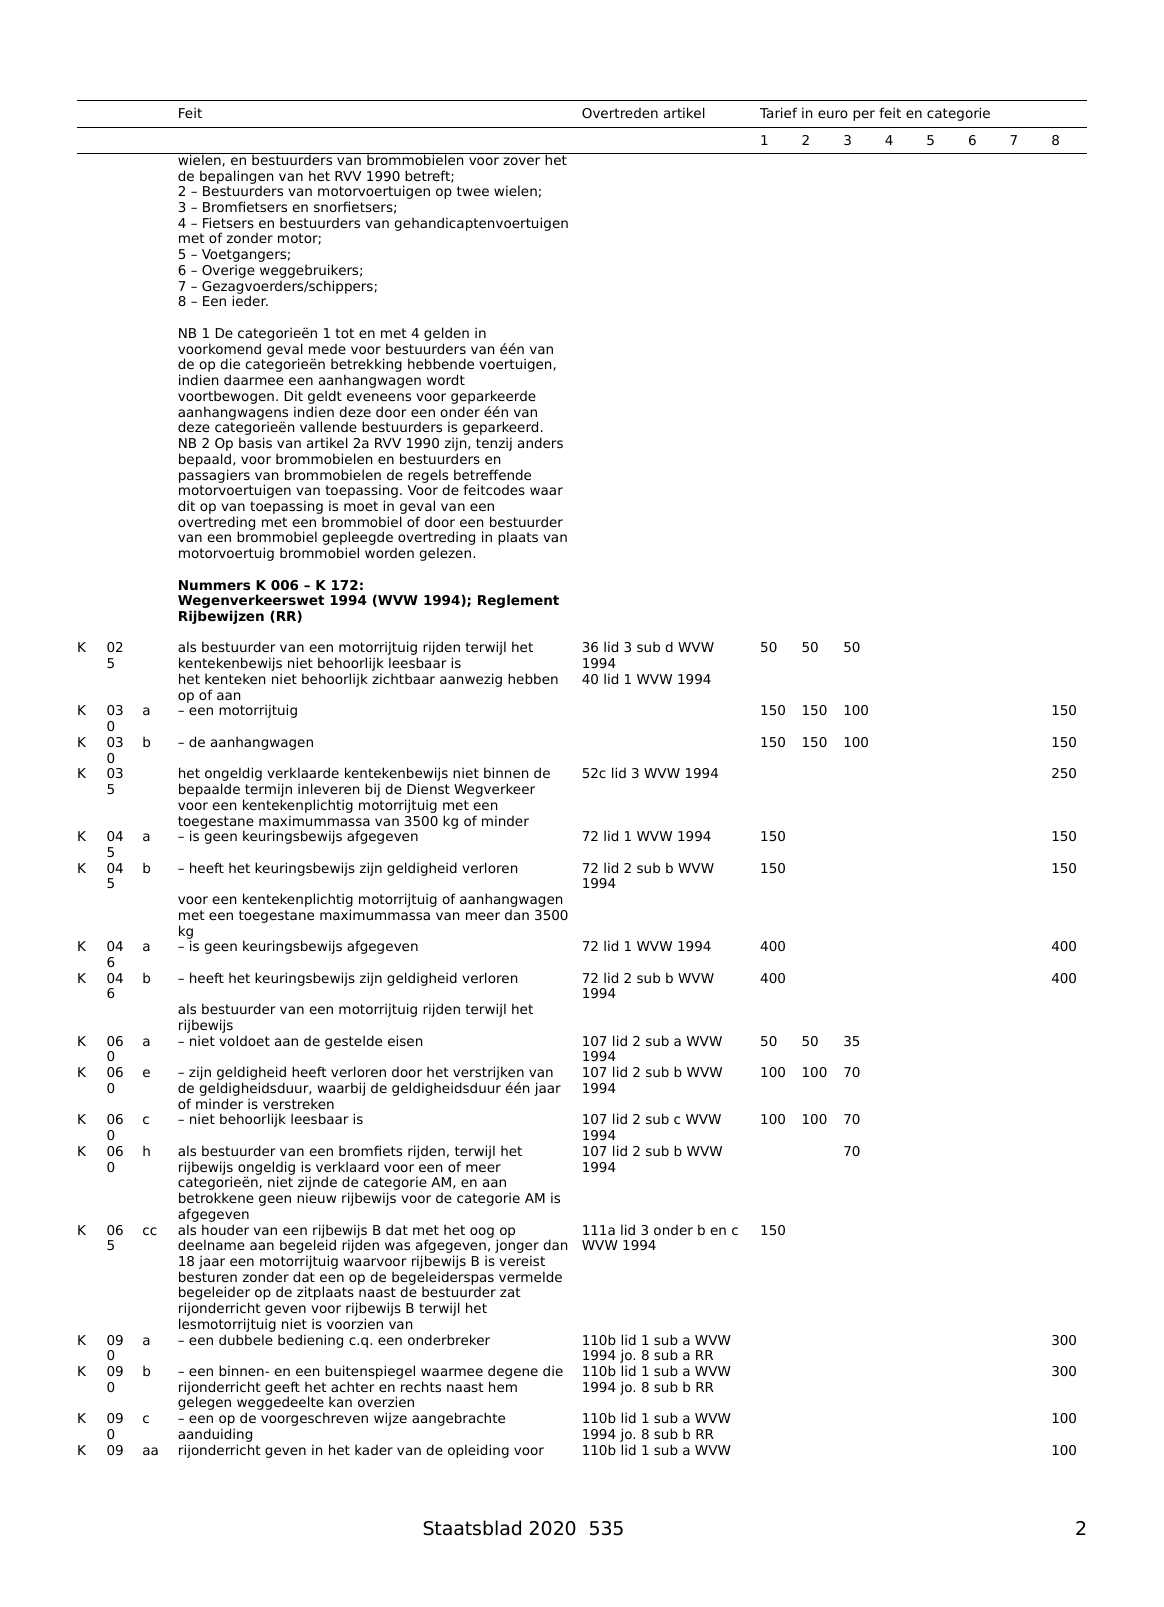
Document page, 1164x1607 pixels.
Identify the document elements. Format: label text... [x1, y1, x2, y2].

table_cell [77, 128, 101, 153]
table_cell [754, 562, 796, 577]
table_cell [962, 1443, 1003, 1458]
table_cell [576, 735, 754, 766]
table_cell [576, 128, 754, 153]
table_cell 6 [962, 128, 1003, 153]
table_cell 060 [101, 1112, 136, 1144]
table_cell [837, 672, 879, 703]
table_cell [1004, 310, 1045, 326]
table_cell [754, 247, 796, 263]
table_cell [796, 939, 837, 971]
table_cell [920, 939, 962, 971]
table_cell [1045, 310, 1087, 326]
table_cell [754, 766, 796, 798]
table_cell [101, 672, 136, 703]
table_cell [576, 326, 754, 436]
table_cell [101, 1002, 136, 1033]
table_cell [879, 939, 920, 971]
table_cell 100 [754, 1065, 796, 1112]
table_cell [77, 154, 101, 184]
table_cell a [136, 939, 172, 971]
table_cell [837, 216, 879, 247]
table_cell [837, 1333, 879, 1364]
table_cell 5 [920, 128, 962, 153]
table_cell [962, 1034, 1003, 1065]
table_cell [962, 971, 1003, 1002]
table_cell [77, 892, 101, 939]
table_cell [879, 672, 920, 703]
table_cell [920, 247, 962, 263]
table_cell [576, 703, 754, 735]
table_cell – de aanhangwagen [172, 735, 576, 766]
table_cell [920, 216, 962, 247]
table_cell het ongeldig verklaarde kentekenbewijs niet binnen de bepaalde termijn inleveren bij de Dienst Wegverkeer [172, 766, 576, 798]
table_cell 110b lid 1 sub a WVW 1994 jo. 8 sub a RR [576, 1333, 754, 1364]
table_cell [1004, 294, 1045, 310]
table_cell [796, 1443, 837, 1458]
table_cell [136, 1002, 172, 1033]
table_cell [1004, 1301, 1045, 1332]
table_cell [1004, 1333, 1045, 1364]
table_cell [796, 1411, 837, 1442]
table_cell [1004, 861, 1045, 892]
table_cell [101, 310, 136, 326]
table_cell [101, 279, 136, 294]
table_cell – een op de voorgeschreven wijze aangebrachte aanduiding [172, 1411, 576, 1442]
table_cell [962, 735, 1003, 766]
table_cell [101, 200, 136, 216]
table_cell 060 [101, 1144, 136, 1222]
table_cell 400 [1045, 971, 1087, 1002]
table_cell [837, 184, 879, 200]
table_cell [576, 200, 754, 216]
table_cell [1004, 263, 1045, 278]
table_cell [962, 279, 1003, 294]
table_cell [962, 1112, 1003, 1144]
table_cell [837, 939, 879, 971]
table_cell [879, 1065, 920, 1112]
table_cell [837, 625, 879, 640]
table_cell 150 [796, 703, 837, 735]
table_cell [1045, 326, 1087, 436]
table_cell [796, 200, 837, 216]
table_cell [837, 154, 879, 184]
table_cell [920, 263, 962, 278]
table_cell [576, 436, 754, 562]
table_cell [837, 1443, 879, 1458]
table_cell [754, 672, 796, 703]
table_cell [879, 1333, 920, 1364]
table_cell [754, 310, 796, 326]
table_cell [1045, 1301, 1087, 1332]
table_cell [962, 200, 1003, 216]
table_cell [1045, 247, 1087, 263]
table_cell [879, 310, 920, 326]
table_cell [796, 263, 837, 278]
table_header [101, 101, 136, 127]
table_cell [920, 798, 962, 829]
table_cell [837, 829, 879, 861]
table_cell [837, 436, 879, 562]
table_cell K [77, 1364, 101, 1411]
table_cell [962, 562, 1003, 577]
table_cell 4 – Fietsers en bestuurders van gehandicaptenvoertuigen met of zonder motor; [172, 216, 576, 247]
table_cell [136, 154, 172, 184]
table_cell c [136, 1112, 172, 1144]
table_cell [101, 263, 136, 278]
table_cell [136, 640, 172, 672]
table_cell K [77, 1144, 101, 1222]
table_cell [136, 128, 172, 153]
table_header Tarief in euro per feit en categorie [754, 101, 1087, 127]
table_cell [920, 829, 962, 861]
table_cell [796, 1002, 837, 1033]
table_cell [879, 216, 920, 247]
table_cell [920, 640, 962, 672]
table_cell [962, 640, 1003, 672]
table_cell [101, 247, 136, 263]
table_cell [101, 562, 136, 577]
table_cell NB 1 De categorieën 1 tot en met 4 gelden in voorkomend geval mede voor bestuurders van één van de op die categorieën betrekking hebbende voertuigen, indien daarmee een aanhangwagen wordt voortbewogen. Dit geldt eveneens voor geparkeerde aanhangwagens indien deze door een onder één van deze categorieën vallende bestuurders is geparkeerd. [172, 326, 576, 436]
table_cell [962, 154, 1003, 184]
table_cell 7 [1004, 128, 1045, 153]
table_cell [879, 971, 920, 1002]
table_cell [101, 798, 136, 829]
table_cell [920, 310, 962, 326]
table_cell [101, 294, 136, 310]
table_cell K [77, 829, 101, 861]
table_cell [879, 200, 920, 216]
table_cell 72 lid 1 WVW 1994 [576, 939, 754, 971]
table_cell [101, 436, 136, 562]
table_cell als bestuurder van een motorrijtuig rijden terwijl het rijbewijs [172, 1002, 576, 1033]
table_cell 300 [1045, 1364, 1087, 1411]
table_cell – een dubbele bediening c.q. een onderbreker [172, 1333, 576, 1364]
table_cell 50 [754, 1034, 796, 1065]
table_cell [77, 798, 101, 829]
table_cell [1004, 326, 1045, 436]
table_cell [1045, 1002, 1087, 1033]
table_cell [879, 1222, 920, 1301]
table_cell [1004, 1411, 1045, 1442]
table_cell [796, 294, 837, 310]
table_cell [77, 200, 101, 216]
table_cell [837, 562, 879, 577]
table_cell [136, 672, 172, 703]
table_cell – een motorrijtuig [172, 703, 576, 735]
table_cell [920, 1333, 962, 1364]
table_cell [136, 892, 172, 939]
table_cell [879, 1112, 920, 1144]
table_cell 400 [754, 939, 796, 971]
table_cell [962, 939, 1003, 971]
table_cell 400 [1045, 939, 1087, 971]
table_cell als bestuurder van een motorrijtuig rijden terwijl het kentekenbewijs niet behoorlijk leesbaar is [172, 640, 576, 672]
table_cell [136, 310, 172, 326]
table_cell 046 [101, 971, 136, 1002]
table_cell K [77, 703, 101, 735]
table_cell 2 – Bestuurders van motorvoertuigen op twee wielen; [172, 184, 576, 200]
table_cell [879, 766, 920, 798]
table_cell [837, 1002, 879, 1033]
table_cell [962, 294, 1003, 310]
table_cell [1045, 279, 1087, 294]
table_cell K [77, 1333, 101, 1364]
table_cell [1045, 798, 1087, 829]
table_cell K [77, 971, 101, 1002]
table_cell [754, 200, 796, 216]
table_cell [101, 216, 136, 247]
table_cell [796, 1301, 837, 1332]
table_cell [920, 766, 962, 798]
table_cell [920, 1002, 962, 1033]
table_cell [837, 798, 879, 829]
table_cell [1004, 1364, 1045, 1411]
table_cell [1004, 625, 1045, 640]
table_cell K [77, 1112, 101, 1144]
table_cell K [77, 1411, 101, 1442]
table_cell [1045, 640, 1087, 672]
table_cell wielen, en bestuurders van brommobielen voor zover het de bepalingen van het RVV 1990 betreft; [172, 154, 576, 184]
table_cell b [136, 735, 172, 766]
table_cell voor een kentekenplichtig motorrijtuig of aanhangwagen met een toegestane maximummassa van meer dan 3500 kg [172, 892, 576, 939]
table_cell [837, 247, 879, 263]
table_cell 030 [101, 735, 136, 766]
table_cell [962, 892, 1003, 939]
table_cell [920, 1034, 962, 1065]
table_cell [837, 578, 879, 624]
table_cell 70 [837, 1144, 879, 1222]
table_cell [962, 1301, 1003, 1332]
table_cell [962, 829, 1003, 861]
table_cell [879, 1002, 920, 1033]
table_cell [754, 263, 796, 278]
table_cell [136, 625, 172, 640]
table_cell [576, 1301, 754, 1332]
table_cell 35 [837, 1034, 879, 1065]
table_cell [754, 216, 796, 247]
table_cell [754, 154, 796, 184]
table_cell [962, 1411, 1003, 1442]
table_cell [136, 263, 172, 278]
table_cell [879, 640, 920, 672]
table_cell [920, 672, 962, 703]
table_cell 5 – Voetgangers; [172, 247, 576, 263]
table_cell [879, 184, 920, 200]
table_cell [576, 892, 754, 939]
table_cell [962, 263, 1003, 278]
table_cell 100 [837, 703, 879, 735]
table_cell a [136, 829, 172, 861]
table_cell 111a lid 3 onder b en c WVW 1994 [576, 1222, 754, 1301]
table_cell 70 [837, 1065, 879, 1112]
table_cell [576, 310, 754, 326]
table_cell 046 [101, 939, 136, 971]
table_cell [879, 1364, 920, 1411]
table_cell [576, 216, 754, 247]
table_cell [136, 216, 172, 247]
table_cell [920, 578, 962, 624]
table_cell 50 [796, 640, 837, 672]
table_cell 150 [1045, 829, 1087, 861]
table_cell [576, 184, 754, 200]
table_cell [796, 766, 837, 798]
table_cell – is geen keuringsbewijs afgegeven [172, 939, 576, 971]
table_cell 060 [101, 1034, 136, 1065]
table_cell b [136, 861, 172, 892]
table_cell 150 [796, 735, 837, 766]
table_cell [754, 1443, 796, 1458]
table_cell 090 [101, 1411, 136, 1442]
table_cell [1004, 1144, 1045, 1222]
table_cell [796, 829, 837, 861]
table_cell [136, 436, 172, 562]
table_cell K [77, 735, 101, 766]
table_cell K [77, 861, 101, 892]
table_cell rijonderricht geven voor rijbewijs B terwijl het lesmotorrijtuig niet is voorzien van [172, 1301, 576, 1332]
table_cell NB 2 Op basis van artikel 2a RVV 1990 zijn, tenzij anders bepaald, voor brommobielen en bestuurders en passagiers van brommobielen de regels betreffende motorvoertuigen van toepassing. Voor de feitcodes waar dit op van toepassing is moet in geval van een overtreding met een brommobiel of door een bestuurder van een brommobiel gepleegde overtreding in plaats van motorvoertuig brommobiel worden gelezen. [172, 436, 576, 562]
table_cell [101, 184, 136, 200]
table_cell [136, 279, 172, 294]
table_cell [1045, 294, 1087, 310]
table_cell [837, 1222, 879, 1301]
table_cell [879, 279, 920, 294]
table_cell [136, 200, 172, 216]
table_cell [1045, 1112, 1087, 1144]
table_cell [920, 200, 962, 216]
table_cell [136, 1301, 172, 1332]
table_cell 72 lid 2 sub b WVW 1994 [576, 861, 754, 892]
table_cell [837, 294, 879, 310]
table_cell b [136, 1364, 172, 1411]
table_cell [796, 216, 837, 247]
table_cell a [136, 1333, 172, 1364]
table_cell [796, 436, 837, 562]
table_cell [754, 184, 796, 200]
table_cell – heeft het keuringsbewijs zijn geldigheid verloren [172, 971, 576, 1002]
table_cell 150 [754, 735, 796, 766]
table_cell [1045, 672, 1087, 703]
table_cell [77, 184, 101, 200]
table_cell [837, 766, 879, 798]
table_cell [837, 1301, 879, 1332]
table_header [77, 101, 101, 127]
table_cell [962, 625, 1003, 640]
table_cell – heeft het keuringsbewijs zijn geldigheid verloren [172, 861, 576, 892]
table_cell [920, 1443, 962, 1458]
table_cell [1045, 200, 1087, 216]
table_cell [101, 128, 136, 153]
table_cell [754, 798, 796, 829]
table_cell [77, 279, 101, 294]
table_cell [920, 703, 962, 735]
table_cell [920, 892, 962, 939]
table_cell [1045, 578, 1087, 624]
table_cell [77, 294, 101, 310]
table_cell [796, 247, 837, 263]
table_cell [754, 279, 796, 294]
table_cell [920, 1411, 962, 1442]
table_cell [920, 326, 962, 436]
table_cell [172, 310, 576, 326]
table_cell 100 [796, 1065, 837, 1112]
table_cell [754, 1301, 796, 1332]
table_cell 50 [837, 640, 879, 672]
table_cell [1004, 279, 1045, 294]
table_cell [1045, 1222, 1087, 1301]
table_cell 300 [1045, 1333, 1087, 1364]
table_cell [1045, 154, 1087, 184]
table_cell K [77, 766, 101, 798]
table_cell [879, 1411, 920, 1442]
table_cell [77, 562, 101, 577]
table_cell 060 [101, 1065, 136, 1112]
table_cell [962, 326, 1003, 436]
table_cell [754, 294, 796, 310]
table_cell [101, 578, 136, 624]
table_cell 250 [1045, 766, 1087, 798]
table_cell 3 [837, 128, 879, 153]
table_cell [77, 436, 101, 562]
table_cell [77, 1301, 101, 1332]
table_cell [754, 892, 796, 939]
table_cell 7 – Gezagvoerders/schippers; [172, 279, 576, 294]
table_cell [837, 1364, 879, 1411]
table_cell [879, 578, 920, 624]
table_cell a [136, 703, 172, 735]
table_cell [879, 892, 920, 939]
table_cell K [77, 939, 101, 971]
table_cell [77, 578, 101, 624]
table_cell [1045, 1034, 1087, 1065]
table_cell [962, 310, 1003, 326]
table_cell [77, 625, 101, 640]
table_cell 4 [879, 128, 920, 153]
table_cell 150 [754, 703, 796, 735]
table_cell [1045, 892, 1087, 939]
table_cell [962, 184, 1003, 200]
table_cell [879, 625, 920, 640]
table_cell [754, 625, 796, 640]
table_cell [796, 326, 837, 436]
table_cell 107 lid 2 sub c WVW 1994 [576, 1112, 754, 1144]
table_cell [879, 263, 920, 278]
table_cell [920, 1144, 962, 1222]
table_cell [962, 798, 1003, 829]
table_cell [576, 154, 754, 184]
table_cell [962, 1222, 1003, 1301]
table_cell [576, 578, 754, 624]
table_cell [576, 562, 754, 577]
table_cell [796, 279, 837, 294]
table_cell [754, 436, 796, 562]
table_cell [77, 326, 101, 436]
table_cell [1004, 735, 1045, 766]
table_cell [962, 672, 1003, 703]
table_cell 150 [1045, 861, 1087, 892]
table_cell [1004, 154, 1045, 184]
table_cell [796, 310, 837, 326]
table_cell – niet behoorlijk leesbaar is [172, 1112, 576, 1144]
table_cell [796, 625, 837, 640]
table_cell [1004, 562, 1045, 577]
table_cell [879, 247, 920, 263]
table_cell [754, 1411, 796, 1442]
table_cell [1004, 1222, 1045, 1301]
table_cell 100 [837, 735, 879, 766]
table_cell [920, 625, 962, 640]
table_cell als houder van een rijbewijs B dat met het oog op deelname aan begeleid rijden was afgegeven, jonger dan 18 jaar een motorrijtuig waarvoor rijbewijs B is vereist besturen zonder dat een op de begeleiderspas vermelde begeleider op de zitplaats naast de bestuurder zat [172, 1222, 576, 1301]
table_cell 52c lid 3 WVW 1994 [576, 766, 754, 798]
table_cell [77, 1002, 101, 1033]
table_cell 50 [796, 1034, 837, 1065]
table_cell [1004, 578, 1045, 624]
table_cell [1004, 892, 1045, 939]
table_cell [837, 200, 879, 216]
table_cell 100 [796, 1112, 837, 1144]
table_cell [1004, 1034, 1045, 1065]
table_cell [1004, 1112, 1045, 1144]
table_cell [879, 1034, 920, 1065]
table_cell [1004, 1002, 1045, 1033]
table_cell [796, 892, 837, 939]
table_cell [77, 247, 101, 263]
table_cell [1004, 939, 1045, 971]
table_cell [879, 798, 920, 829]
table_cell [1004, 766, 1045, 798]
table_cell [962, 766, 1003, 798]
table_cell [576, 263, 754, 278]
table_cell [796, 1364, 837, 1411]
table_cell [1004, 798, 1045, 829]
table_cell [1004, 640, 1045, 672]
table_cell [962, 1065, 1003, 1112]
table_cell [1004, 184, 1045, 200]
table_cell b [136, 971, 172, 1002]
table_cell [136, 247, 172, 263]
table_cell [1004, 200, 1045, 216]
table_cell [136, 326, 172, 436]
table_cell [1045, 184, 1087, 200]
table_cell 035 [101, 766, 136, 798]
table_cell 107 lid 2 sub a WVW 1994 [576, 1034, 754, 1065]
table_cell [879, 436, 920, 562]
table_cell [837, 971, 879, 1002]
table_cell [1004, 216, 1045, 247]
table_cell [1045, 562, 1087, 577]
table_cell h [136, 1144, 172, 1222]
table_cell 150 [1045, 703, 1087, 735]
table_cell [879, 326, 920, 436]
table_cell 045 [101, 829, 136, 861]
table_cell 090 [101, 1333, 136, 1364]
table_cell 400 [754, 971, 796, 1002]
table_cell [1004, 247, 1045, 263]
table_cell [1004, 436, 1045, 562]
table_cell [172, 625, 576, 640]
table_cell [920, 1364, 962, 1411]
table_header [136, 101, 172, 127]
table_cell [1045, 1144, 1087, 1222]
table_cell e [136, 1065, 172, 1112]
table_cell [962, 1364, 1003, 1411]
table_cell 150 [1045, 735, 1087, 766]
table_cell [837, 263, 879, 278]
table_cell [962, 1002, 1003, 1033]
table_cell 09 [101, 1443, 136, 1458]
table_cell 8 [1045, 128, 1087, 153]
table_cell [920, 1065, 962, 1112]
table_header Overtreden artikel [576, 101, 754, 127]
table_cell K [77, 1443, 101, 1458]
table_cell 6 – Overige weggebruikers; [172, 263, 576, 278]
table_cell [754, 578, 796, 624]
table_cell [1004, 971, 1045, 1002]
table_cell 1 [754, 128, 796, 153]
table_cell [101, 1301, 136, 1332]
table_cell [837, 310, 879, 326]
table_cell [136, 294, 172, 310]
table_cell [77, 216, 101, 247]
table_cell 110b lid 1 sub a WVW 1994 jo. 8 sub b RR [576, 1411, 754, 1442]
table_cell [920, 184, 962, 200]
table_cell [576, 247, 754, 263]
table_cell [754, 326, 796, 436]
table_cell [754, 1002, 796, 1033]
table_cell 36 lid 3 sub d WVW 1994 [576, 640, 754, 672]
table_cell als bestuurder van een bromfiets rijden, terwijl het rijbewijs ongeldig is verklaard voor een of meer categorieën, niet zijnde de categorie AM, en aan betrokkene geen nieuw rijbewijs voor de categorie AM is afgegeven [172, 1144, 576, 1222]
table_cell [1004, 829, 1045, 861]
table_cell 70 [837, 1112, 879, 1144]
table_cell – een binnen- en een buitenspiegel waarmee degene die rijonderricht geeft het achter en rechts naast hem gelegen weggedeelte kan overzien [172, 1364, 576, 1411]
table_header Feit [172, 101, 576, 127]
table_cell K [77, 1034, 101, 1065]
table_cell Nummers K 006 – K 172: Wegenverkeerswet 1994 (WVW 1994); Reglement Rijbewijzen (RR) [172, 578, 576, 624]
table_cell [576, 625, 754, 640]
table_cell 72 lid 1 WVW 1994 [576, 829, 754, 861]
table_cell – is geen keuringsbewijs afgegeven [172, 829, 576, 861]
table_cell cc [136, 1222, 172, 1301]
table_cell [77, 310, 101, 326]
table_cell 150 [754, 861, 796, 892]
table_cell 065 [101, 1222, 136, 1301]
table_cell [920, 1301, 962, 1332]
table_cell [576, 798, 754, 829]
table_cell [879, 703, 920, 735]
table_cell 50 [754, 640, 796, 672]
table_cell [754, 1144, 796, 1222]
table_cell [1004, 1065, 1045, 1112]
table_cell [796, 861, 837, 892]
table_cell K [77, 1222, 101, 1301]
table_cell [920, 562, 962, 577]
table_cell 40 lid 1 WVW 1994 [576, 672, 754, 703]
table_cell 110b lid 1 sub a WVW [576, 1443, 754, 1458]
table_cell [576, 279, 754, 294]
table_cell 100 [1045, 1411, 1087, 1442]
table_cell 150 [754, 829, 796, 861]
table_cell [172, 128, 576, 153]
table_cell [77, 672, 101, 703]
table_cell a [136, 1034, 172, 1065]
table_cell [136, 562, 172, 577]
table_cell [879, 861, 920, 892]
table_cell [101, 154, 136, 184]
table_cell [920, 294, 962, 310]
table_cell [879, 562, 920, 577]
table_cell – zijn geldigheid heeft verloren door het verstrijken van de geldigheidsduur, waarbij de geldigheidsduur één jaar of minder is verstreken [172, 1065, 576, 1112]
table_cell 100 [754, 1112, 796, 1144]
table_cell [962, 1333, 1003, 1364]
table_cell rijonderricht geven in het kader van de opleiding voor [172, 1443, 576, 1458]
table_cell [962, 578, 1003, 624]
table_cell 8 – Een ieder. [172, 294, 576, 310]
table_cell 025 [101, 640, 136, 672]
table_cell [962, 247, 1003, 263]
table_cell [962, 703, 1003, 735]
table_cell [754, 1364, 796, 1411]
table_cell [920, 735, 962, 766]
table_cell [1045, 216, 1087, 247]
table_cell [754, 1333, 796, 1364]
table_cell 107 lid 2 sub b WVW 1994 [576, 1065, 754, 1112]
table_cell [1045, 625, 1087, 640]
table_cell 110b lid 1 sub a WVW 1994 jo. 8 sub b RR [576, 1364, 754, 1411]
table_cell [576, 1002, 754, 1033]
table_cell – niet voldoet aan de gestelde eisen [172, 1034, 576, 1065]
table_cell [136, 578, 172, 624]
table_cell [101, 326, 136, 436]
table_cell 150 [754, 1222, 796, 1301]
table_cell [879, 1301, 920, 1332]
table_cell [920, 279, 962, 294]
table_cell [576, 294, 754, 310]
table_cell [796, 1144, 837, 1222]
table_cell [879, 735, 920, 766]
table_cell [920, 861, 962, 892]
table_cell 72 lid 2 sub b WVW 1994 [576, 971, 754, 1002]
table_cell K [77, 640, 101, 672]
table_cell [962, 1144, 1003, 1222]
table_cell [1004, 1443, 1045, 1458]
table_cell [1045, 263, 1087, 278]
table_cell K [77, 1065, 101, 1112]
table_cell [796, 1333, 837, 1364]
table_cell [962, 216, 1003, 247]
table_cell [879, 1144, 920, 1222]
table_cell het kenteken niet behoorlijk zichtbaar aanwezig hebben op of aan [172, 672, 576, 703]
table_cell [796, 562, 837, 577]
table_cell [962, 436, 1003, 562]
table_cell [1004, 703, 1045, 735]
table_cell [136, 766, 172, 798]
table_cell [837, 1411, 879, 1442]
table_cell [879, 1443, 920, 1458]
table_cell [796, 971, 837, 1002]
table_cell [1045, 1065, 1087, 1112]
table_cell 030 [101, 703, 136, 735]
table_cell [1004, 672, 1045, 703]
table_cell [77, 263, 101, 278]
table_cell [879, 154, 920, 184]
table_cell [136, 184, 172, 200]
table_cell [920, 971, 962, 1002]
table_cell 045 [101, 861, 136, 892]
table_cell 100 [1045, 1443, 1087, 1458]
table_cell voor een kentekenplichtig motorrijtuig met een toegestane maximummassa van 3500 kg of minder [172, 798, 576, 829]
table_cell [796, 154, 837, 184]
table_cell 3 – Bromfietsers en snorfietsers; [172, 200, 576, 216]
table_cell [962, 861, 1003, 892]
table_cell [101, 892, 136, 939]
table_cell [136, 798, 172, 829]
table_cell [837, 279, 879, 294]
table_cell aa [136, 1443, 172, 1458]
table_cell 107 lid 2 sub b WVW 1994 [576, 1144, 754, 1222]
table_cell [837, 326, 879, 436]
table_cell 090 [101, 1364, 136, 1411]
table_cell [920, 436, 962, 562]
table_cell [101, 625, 136, 640]
table_cell [920, 1112, 962, 1144]
table_cell [172, 562, 576, 577]
table_cell [1045, 436, 1087, 562]
table_cell [796, 798, 837, 829]
table_cell [796, 672, 837, 703]
table_cell [837, 892, 879, 939]
table_cell [796, 578, 837, 624]
table_cell [920, 1222, 962, 1301]
table_cell [920, 154, 962, 184]
table_cell c [136, 1411, 172, 1442]
table_cell [837, 861, 879, 892]
table_cell [796, 1222, 837, 1301]
table_cell [796, 184, 837, 200]
table_cell [879, 829, 920, 861]
table_cell [879, 294, 920, 310]
table_cell 2 [796, 128, 837, 153]
